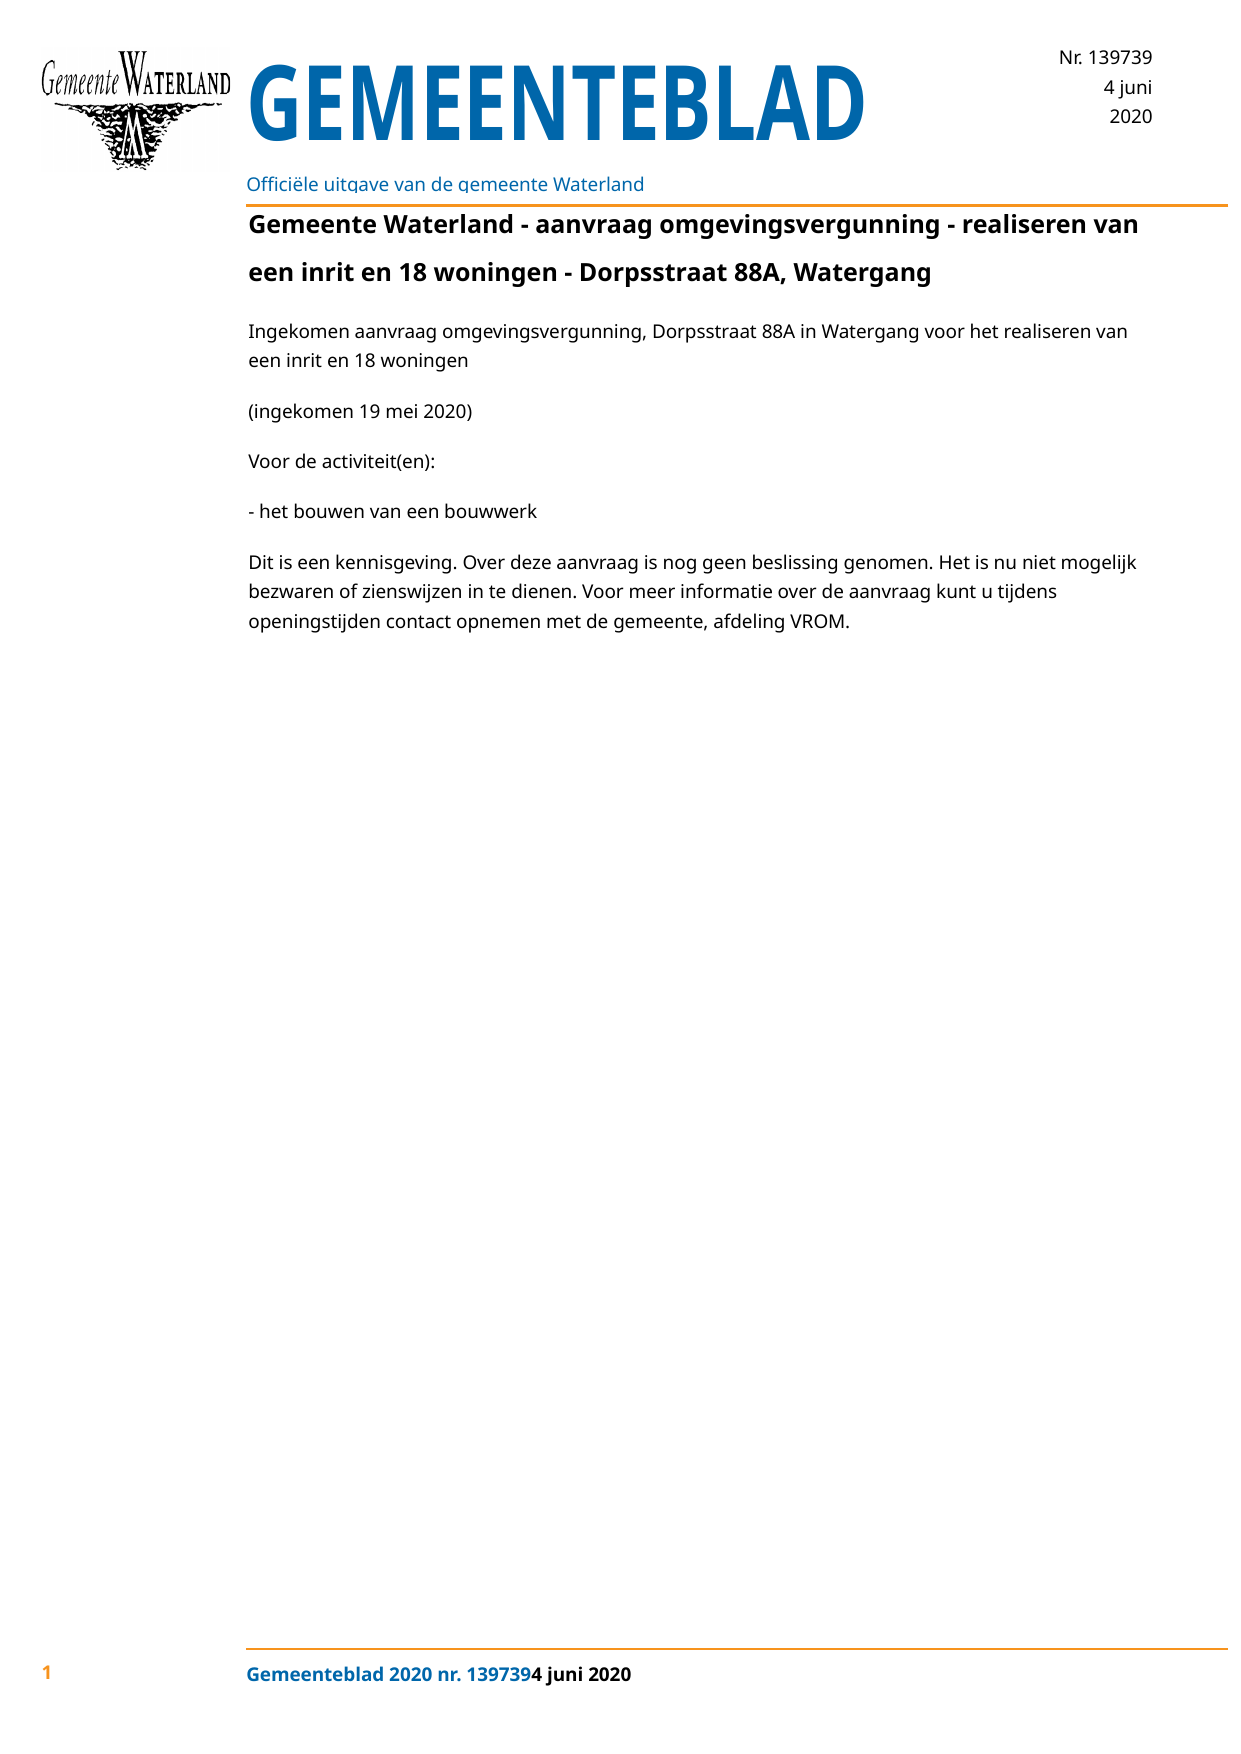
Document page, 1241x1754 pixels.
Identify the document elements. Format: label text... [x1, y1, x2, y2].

text Voor de activiteit(en): [248, 448, 1152, 474]
picture [41, 47, 231, 172]
text Gemeente Waterland - aanvraag omgevingsvergunning - realiseren van een inrit en 18 woningen - Dorpsstraat 88A, Watergang [248, 207, 1152, 288]
text (ingekomen 19 mei 2020) [248, 398, 1152, 424]
text - het bouwen van een bouwwerk [248, 499, 1152, 524]
text Ingekomen aanvraag omgevingsvergunning, Dorpsstraat 88A in Watergang voor het realiseren van een inrit en 18 woningen [248, 318, 1152, 373]
text Dit is een kennisgeving. Over deze aanvraag is nog geen beslissing genomen. Het is nu niet mogelijk bezwaren of zienswijzen in te dienen. Voor meer informatie over de aanvraag kunt u tijdens openingstijden contact opnemen met de gemeente, afdeling VROM. [248, 549, 1152, 634]
